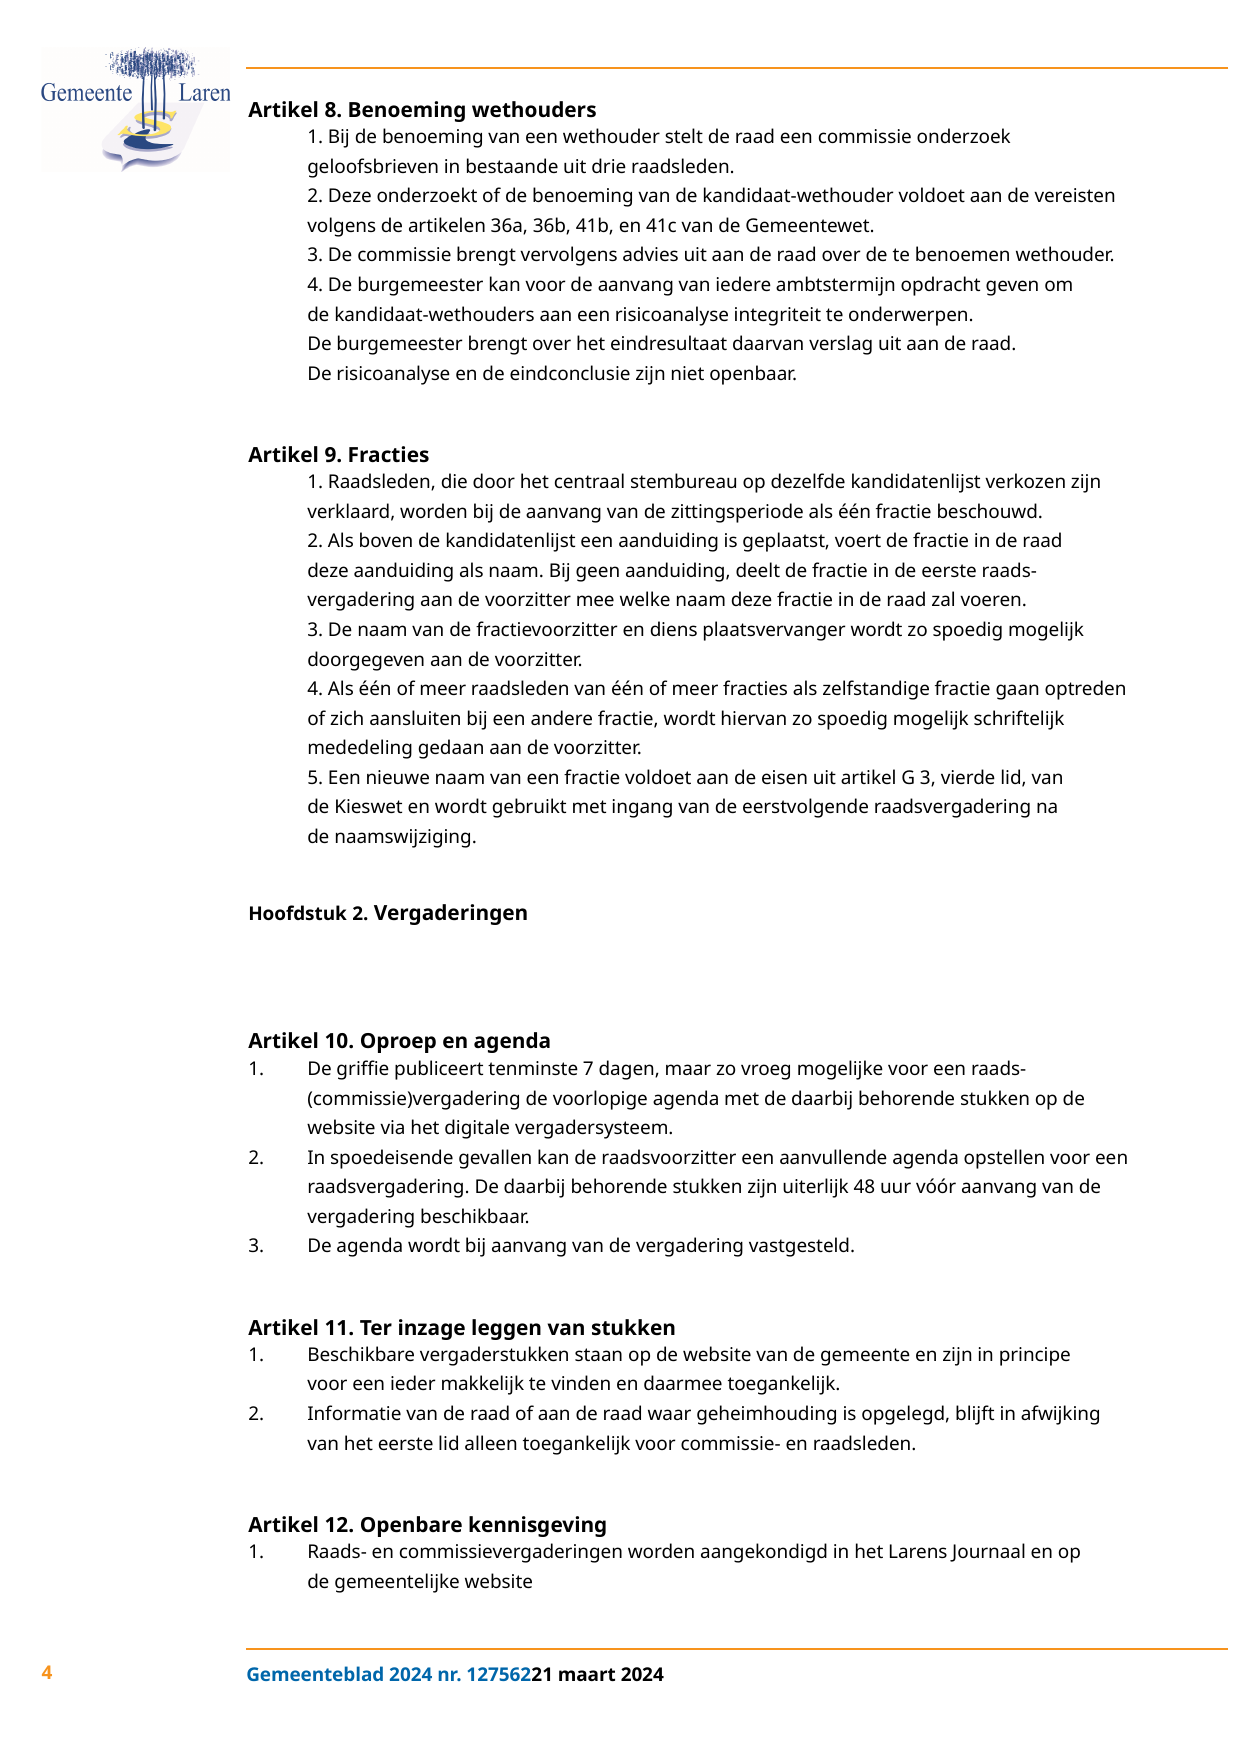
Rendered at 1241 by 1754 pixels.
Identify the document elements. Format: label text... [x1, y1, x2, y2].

list 4. De burgemeester kan voor de aanvang van iedere ambtstermijn opdracht geven om [248, 271, 1152, 297]
text Artikel 10. Oproep en agenda [248, 1027, 1152, 1055]
list Beschikbare vergaderstukken staan op de website van de gemeente en zijn in principe [248, 1341, 1152, 1367]
list De agenda wordt bij aanvang van de vergadering vastgesteld. [248, 1233, 1152, 1258]
text Artikel 12. Openbare kennisgeving [248, 1510, 1152, 1538]
list deze aanduiding als naam. Bij geen aanduiding, deelt de fractie in de eerste raads- [248, 557, 1152, 583]
list 1. Bij de benoeming van een wethouder stelt de raad een commissie onderzoek [248, 123, 1152, 149]
list de naamswijziging. [248, 823, 1152, 849]
list De burgemeester brengt over het eindresultaat daarvan verslag uit aan de raad. [248, 330, 1152, 356]
text Artikel 9. Fracties [248, 440, 1152, 468]
list 3. De commissie brengt vervolgens advies uit aan de raad over de te benoemen wethouder. [248, 242, 1152, 267]
list van het eerste lid alleen toegankelijk voor commissie- en raadsleden. [248, 1430, 1152, 1456]
list In spoedeisende gevallen kan de raadsvoorzitter een aanvullende agenda opstellen voor een raadsvergadering. De daarbij behorende stukken zijn uiterlijk 48 uur vóór aanvang van de vergadering beschikbaar. [248, 1144, 1152, 1229]
list De risicoanalyse en de eindconclusie zijn niet openbaar. [248, 360, 1152, 386]
picture [41, 47, 231, 172]
list de kandidaat-wethouders aan een risicoanalyse integriteit te onderwerpen. [248, 301, 1152, 326]
list vergadering aan de voorzitter mee welke naam deze fractie in de raad zal voeren. [248, 587, 1152, 612]
list verklaard, worden bij de aanvang van de zittingsperiode als één fractie beschouwd. [248, 498, 1152, 524]
list De griffie publiceert tenminste 7 dagen, maar zo vroeg mogelijke voor een raads- (commissie)vergadering de voorlopige agenda met de daarbij behorende stukken op de website via het digitale vergadersysteem. [248, 1055, 1152, 1140]
list 2. Als boven de kandidatenlijst een aanduiding is geplaatst, voert de fractie in de raad [248, 527, 1152, 553]
text Artikel 8. Benoeming wethouders [248, 95, 1152, 123]
list 1. Raadsleden, die door het centraal stembureau op dezelfde kandidatenlijst verkozen zijn [248, 468, 1152, 494]
list de gemeentelijke website [248, 1568, 1152, 1593]
list Raads- en commissievergaderingen worden aangekondigd in het Larens Journaal en op [248, 1538, 1152, 1564]
text Hoofdstuk 2. Vergaderingen [248, 898, 1152, 927]
list geloofsbrieven in bestaande uit drie raadsleden. [248, 153, 1152, 178]
list of zich aansluiten bij een andere fractie, wordt hiervan zo spoedig mogelijk schriftelijk [248, 705, 1152, 731]
list doorgegeven aan de voorzitter. [248, 646, 1152, 672]
list mededeling gedaan aan de voorzitter. [248, 734, 1152, 760]
list 3. De naam van de fractievoorzitter en diens plaatsvervanger wordt zo spoedig mogelijk [248, 616, 1152, 642]
list de Kieswet en wordt gebruikt met ingang van de eerstvolgende raadsvergadering na [248, 794, 1152, 819]
list 4. Als één of meer raadsleden van één of meer fracties als zelfstandige fractie gaan optreden [248, 675, 1152, 701]
list 5. Een nieuwe naam van een fractie voldoet aan de eisen uit artikel G 3, vierde lid, van [248, 764, 1152, 790]
list Informatie van de raad of aan de raad waar geheimhouding is opgelegd, blijft in afwijking [248, 1400, 1152, 1426]
list volgens de artikelen 36a, 36b, 41b, en 41c van de Gemeentewet. [248, 212, 1152, 238]
text Artikel 11. Ter inzage leggen van stukken [248, 1313, 1152, 1341]
list 2. Deze onderzoekt of de benoeming van de kandidaat-wethouder voldoet aan de vereisten [248, 182, 1152, 208]
list voor een ieder makkelijk te vinden en daarmee toegankelijk. [248, 1371, 1152, 1396]
